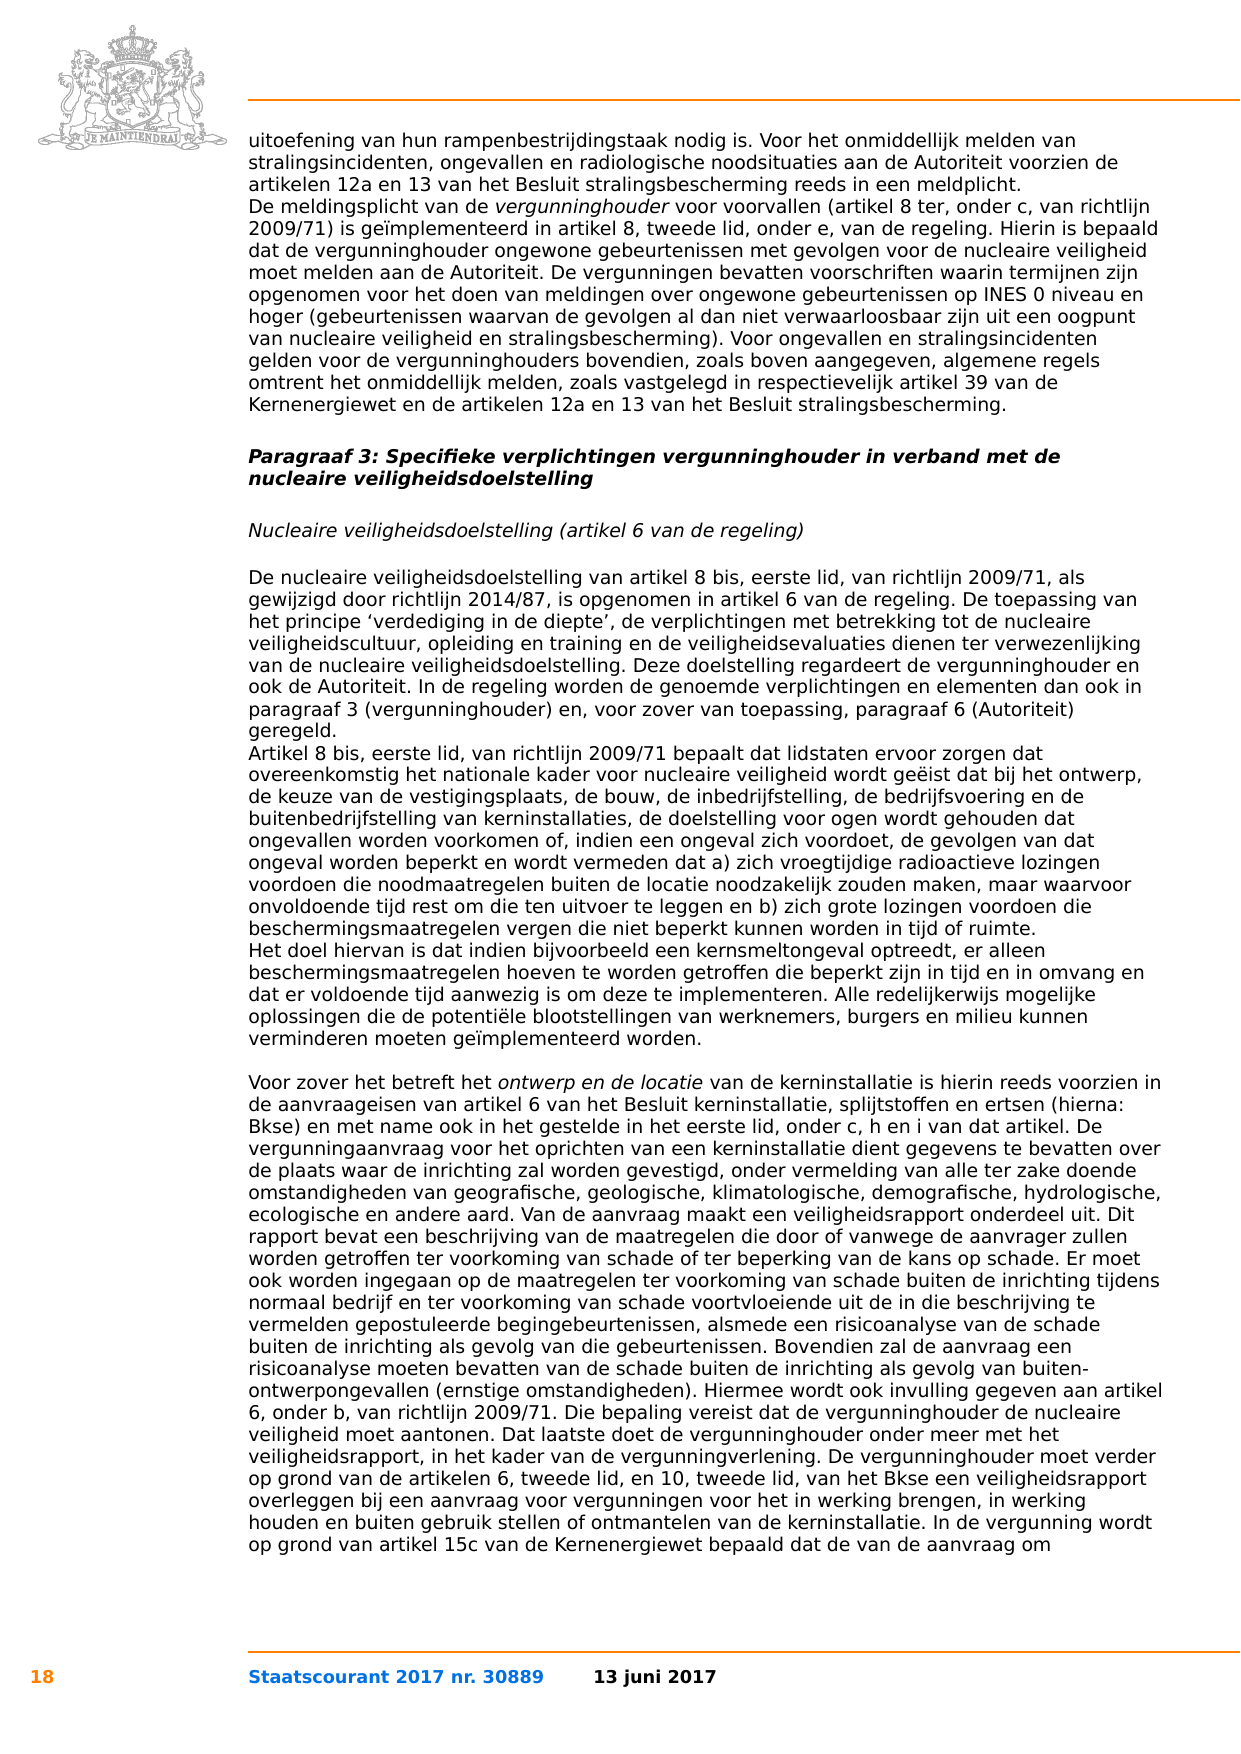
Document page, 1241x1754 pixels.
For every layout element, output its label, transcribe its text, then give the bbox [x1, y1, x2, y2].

subtitle Paragraaf 3: Specifieke verplichtingen vergunninghouder in verband met de nucleaire veiligheidsdoelstelling [248, 446, 1163, 489]
text De nucleaire veiligheidsdoelstelling van artikel 8 bis, eerste lid, van richtlijn 2009/71, als gewijzigd door richtlijn 2014/87, is opgenomen in artikel 6 van de regeling. De toepassing van het principe ‘verdediging in de diepte’, de verplichtingen met betrekking tot de nucleaire veiligheidscultuur, opleiding en training en de veiligheidsevaluaties dienen ter verwezenlijking van de nucleaire veiligheidsdoelstelling. Deze doelstelling regardeert de vergunninghouder en ook de Autoriteit. In de regeling worden de genoemde verplichtingen en elementen dan ook in paragraaf 3 (vergunninghouder) en, voor zover van toepassing, paragraaf 6 (Autoriteit) geregeld. [248, 567, 1163, 742]
subtitle Nucleaire veiligheidsdoelstelling (artikel 6 van de regeling) [248, 519, 1163, 542]
text uitoefening van hun rampenbestrijdingstaak nodig is. Voor het onmiddellijk melden van stralingsincidenten, ongevallen en radiologische noodsituaties aan de Autoriteit voorzien de artikelen 12a en 13 van het Besluit stralingsbescherming reeds in een meldplicht. [248, 130, 1163, 196]
text Het doel hiervan is dat indien bijvoorbeeld een kernsmeltongeval optreedt, er alleen beschermingsmaatregelen hoeven te worden getroffen die beperkt zijn in tijd en in omvang en dat er voldoende tijd aanwezig is om deze te implementeren. Alle redelijkerwijs mogelijke oplossingen die de potentiële blootstellingen van werknemers, burgers en milieu kunnen verminderen moeten geïmplementeerd worden. [248, 940, 1163, 1050]
text Voor zover het betreft het ontwerp en de locatie van de kerninstallatie is hierin reeds voorzien in de aanvraageisen van artikel 6 van het Besluit kerninstallatie, splijtstoffen en ertsen (hierna: Bkse) en met name ook in het gestelde in het eerste lid, onder c, h en i van dat artikel. De vergunningaanvraag voor het oprichten van een kerninstallatie dient gegevens te bevatten over de plaats waar de inrichting zal worden gevestigd, onder vermelding van alle ter zake doende omstandigheden van geografische, geologische, klimatologische, demografische, hydrologische, ecologische en andere aard. Van de aanvraag maakt een veiligheidsrapport onderdeel uit. Dit rapport bevat een beschrijving van de maatregelen die door of vanwege de aanvrager zullen worden getroffen ter voorkoming van schade of ter beperking van de kans op schade. Er moet ook worden ingegaan op de maatregelen ter voorkoming van schade buiten de inrichting tijdens normaal bedrijf en ter voorkoming van schade voortvloeiende uit de in die beschrijving te vermelden gepostuleerde begingebeurtenissen, alsmede een risicoanalyse van de schade buiten de inrichting als gevolg van die gebeurtenissen. Bovendien zal de aanvraag een risicoanalyse moeten bevatten van de schade buiten de inrichting als gevolg van buiten-ontwerpongevallen (ernstige omstandigheden). Hiermee wordt ook invulling gegeven aan artikel 6, onder b, van richtlijn 2009/71. Die bepaling vereist dat de vergunninghouder de nucleaire veiligheid moet aantonen. Dat laatste doet de vergunninghouder onder meer met het veiligheidsrapport, in het kader van de vergunningverlening. De vergunninghouder moet verder op grond van de artikelen 6, tweede lid, en 10, tweede lid, van het Bkse een veiligheidsrapport overleggen bij een aanvraag voor vergunningen voor het in werking brengen, in werking houden en buiten gebruik stellen of ontmantelen van de kerninstallatie. In de vergunning wordt op grond van artikel 15c van de Kernenergiewet bepaald dat de van de aanvraag om [248, 1072, 1163, 1556]
text De meldingsplicht van de vergunninghouder voor voorvallen (artikel 8 ter, onder c, van richtlijn 2009/71) is geïmplementeerd in artikel 8, tweede lid, onder e, van de regeling. Hierin is bepaald dat de vergunninghouder ongewone gebeurtenissen met gevolgen voor de nucleaire veiligheid moet melden aan de Autoriteit. De vergunningen bevatten voorschriften waarin termijnen zijn opgenomen voor het doen van meldingen over ongewone gebeurtenissen op INES 0 niveau en hoger (gebeurtenissen waarvan de gevolgen al dan niet verwaarloosbaar zijn uit een oogpunt van nucleaire veiligheid en stralingsbescherming). Voor ongevallen en stralingsincidenten gelden voor de vergunninghouders bovendien, zoals boven aangegeven, algemene regels omtrent het onmiddellijk melden, zoals vastgelegd in respectievelijk artikel 39 van de Kernenergiewet en de artikelen 12a en 13 van het Besluit stralingsbescherming. [248, 196, 1163, 416]
text Artikel 8 bis, eerste lid, van richtlijn 2009/71 bepaalt dat lidstaten ervoor zorgen dat overeenkomstig het nationale kader voor nucleaire veiligheid wordt geëist dat bij het ontwerp, de keuze van de vestigingsplaats, de bouw, de inbedrijfstelling, de bedrijfsvoering en de buitenbedrijfstelling van kerninstallaties, de doelstelling voor ogen wordt gehouden dat ongevallen worden voorkomen of, indien een ongeval zich voordoet, de gevolgen van dat ongeval worden beperkt en wordt vermeden dat a) zich vroegtijdige radioactieve lozingen voordoen die noodmaatregelen buiten de locatie noodzakelijk zouden maken, maar waarvoor onvoldoende tijd rest om die ten uitvoer te leggen en b) zich grote lozingen voordoen die beschermingsmaatregelen vergen die niet beperkt kunnen worden in tijd of ruimte. [248, 742, 1163, 940]
picture [38, 25, 227, 150]
